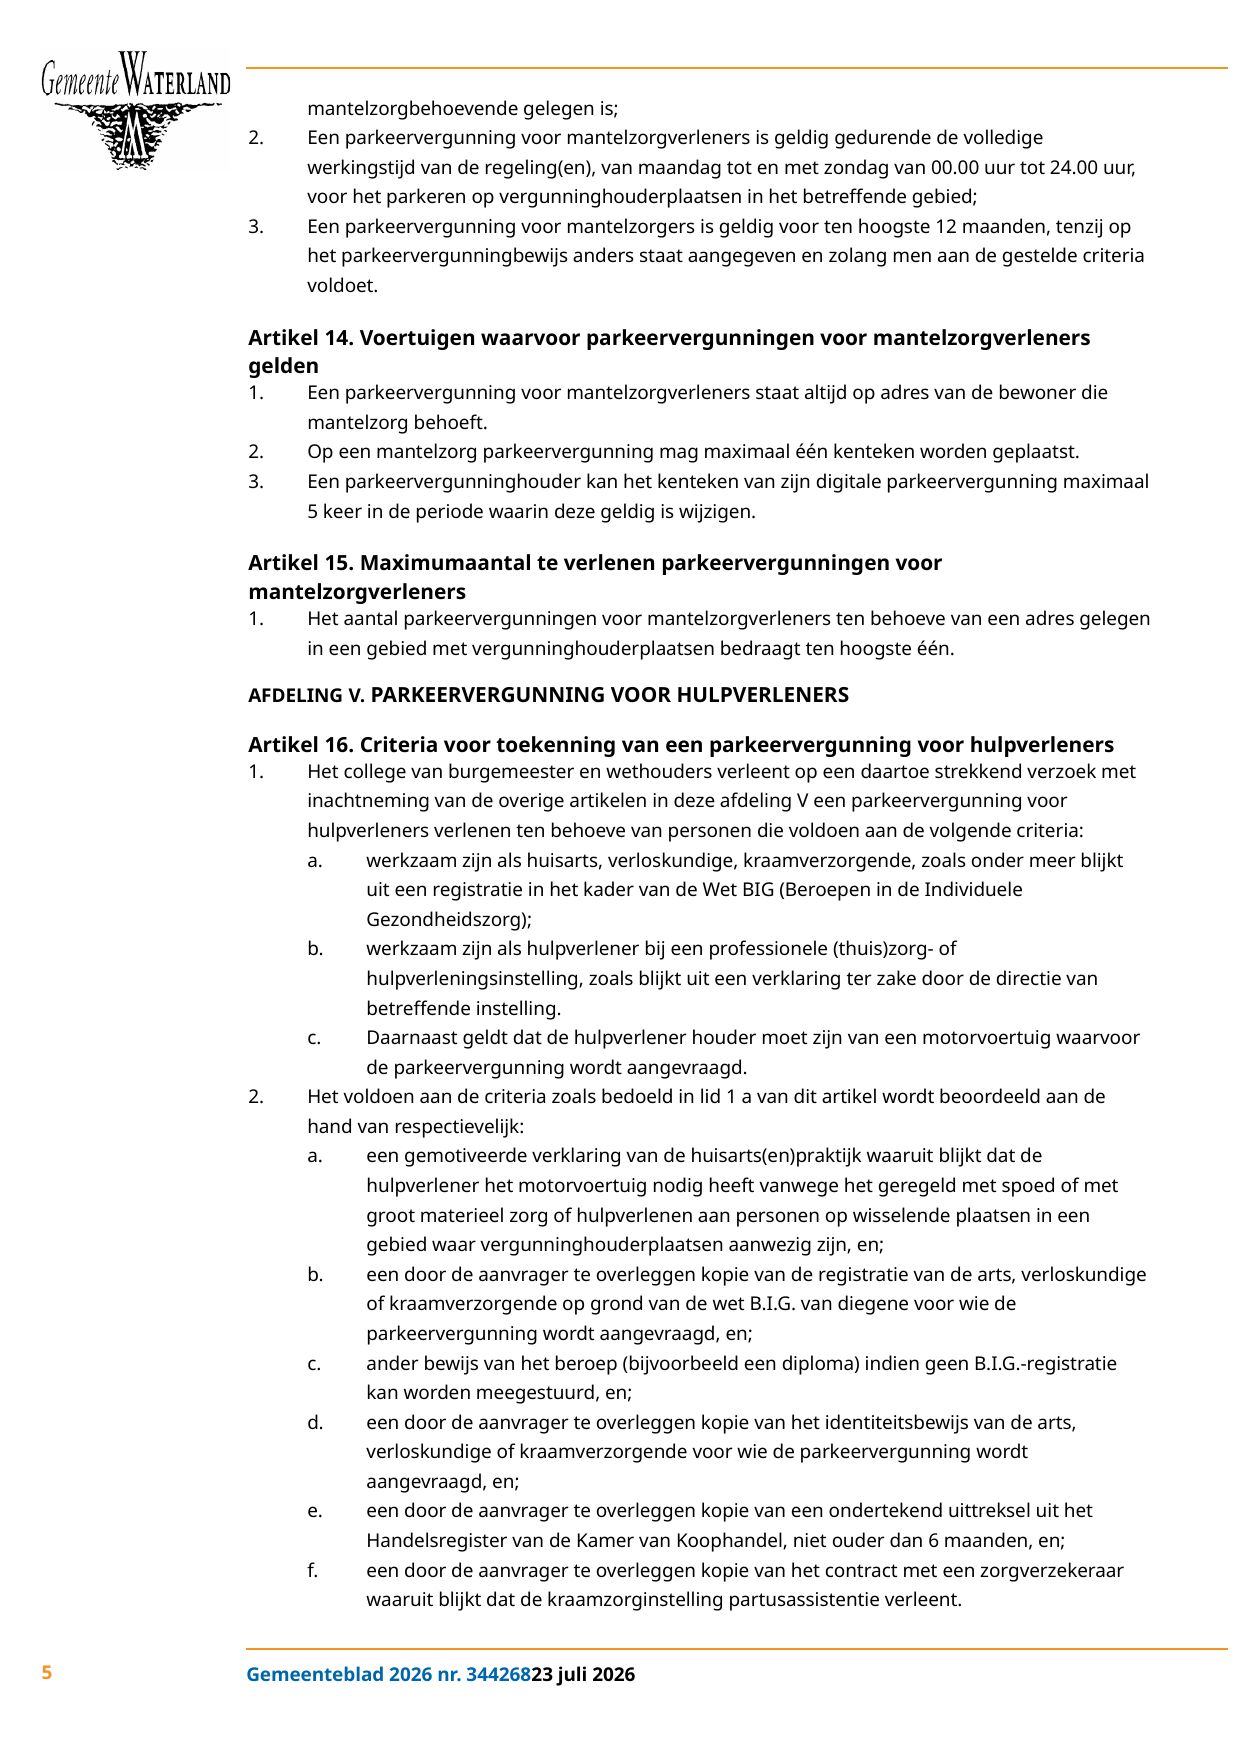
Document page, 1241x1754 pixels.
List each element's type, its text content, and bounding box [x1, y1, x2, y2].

text Artikel 14. Voertuigen waarvoor parkeervergunningen voor mantelzorgverleners gelden [248, 323, 1152, 379]
list een door de aanvrager te overleggen kopie van het contract met een zorgverzekeraar waaruit blijkt dat de kraamzorginstelling partusassistentie verleent. [307, 1557, 1152, 1612]
list een door de aanvrager te overleggen kopie van een ondertekend uittreksel uit het Handelsregister van de Kamer van Koophandel, niet ouder dan 6 maanden, en; [307, 1498, 1152, 1553]
list Een parkeervergunning voor mantelzorgverleners is geldig gedurende de volledige werkingstijd van de regeling(en), van maandag tot en met zondag van 00.00 uur tot 24.00 uur, voor het parkeren op vergunninghouderplaatsen in het betreffende gebied; [248, 124, 1152, 209]
list ander bewijs van het beroep (bijvoorbeeld een diploma) indien geen B.I.G.-registratie kan worden meegestuurd, en; [307, 1350, 1152, 1405]
list een door de aanvrager te overleggen kopie van de registratie van de arts, verloskundige of kraamverzorgende op grond van de wet B.I.G. van diegene voor wie de parkeervergunning wordt aangevraagd, en; [307, 1261, 1152, 1346]
text Artikel 15. Maximumaantal te verlenen parkeervergunningen voor mantelzorgverleners [248, 548, 1152, 605]
list Een parkeervergunning voor mantelzorgverleners staat altijd op adres van de bewoner die mantelzorg behoeft. [248, 379, 1152, 435]
list Daarnaast geldt dat de hulpverlener houder moet zijn van een motorvoertuig waarvoor de parkeervergunning wordt aangevraagd. [307, 1024, 1152, 1080]
list Het voldoen aan de criteria zoals bedoeld in lid 1 a van dit artikel wordt beoordeeld aan de hand van respectievelijk: [248, 1083, 1152, 1139]
picture [41, 47, 231, 172]
text AFDELING V. PARKEERVERGUNNING VOOR HULPVERLENERS [248, 680, 1152, 709]
list Het aantal parkeervergunningen voor mantelzorgverleners ten behoeve van een adres gelegen in een gebied met vergunninghouderplaatsen bedraagt ten hoogste één. [248, 605, 1152, 661]
list een gemotiveerde verklaring van de huisarts(en)praktijk waaruit blijkt dat de hulpverlener het motorvoertuig nodig heeft vanwege het geregeld met spoed of met groot materieel zorg of hulpverlenen aan personen op wisselende plaatsen in een gebied waar vergunninghouderplaatsen aanwezig zijn, en; [307, 1143, 1152, 1257]
list Op een mantelzorg parkeervergunning mag maximaal één kenteken worden geplaatst. [248, 439, 1152, 464]
list Een parkeervergunninghouder kan het kenteken van zijn digitale parkeervergunning maximaal 5 keer in de periode waarin deze geldig is wijzigen. [248, 468, 1152, 524]
list Het college van burgemeester en wethouders verleent op een daartoe strekkend verzoek met inachtneming van de overige artikelen in deze afdeling V een parkeervergunning voor hulpverleners verlenen ten behoeve van personen die voldoen aan de volgende criteria: [248, 758, 1152, 843]
list mantelzorgbehoevende gelegen is; [248, 95, 1152, 121]
list werkzaam zijn als hulpverlener bij een professionele (thuis)zorg- of hulpverleningsinstelling, zoals blijkt uit een verklaring ter zake door de directie van betreffende instelling. [307, 936, 1152, 1021]
text Artikel 16. Criteria voor toekenning van een parkeervergunning voor hulpverleners [248, 730, 1152, 758]
list werkzaam zijn als huisarts, verloskundige, kraamverzorgende, zoals onder meer blijkt uit een registratie in het kader van de Wet BIG (Beroepen in de Individuele Gezondheidszorg); [307, 847, 1152, 932]
list Een parkeervergunning voor mantelzorgers is geldig voor ten hoogste 12 maanden, tenzij op het parkeervergunningbewijs anders staat aangegeven en zolang men aan de gestelde criteria voldoet. [248, 213, 1152, 298]
list een door de aanvrager te overleggen kopie van het identiteitsbewijs van de arts, verloskundige of kraamverzorgende voor wie de parkeervergunning wordt aangevraagd, en; [307, 1409, 1152, 1494]
